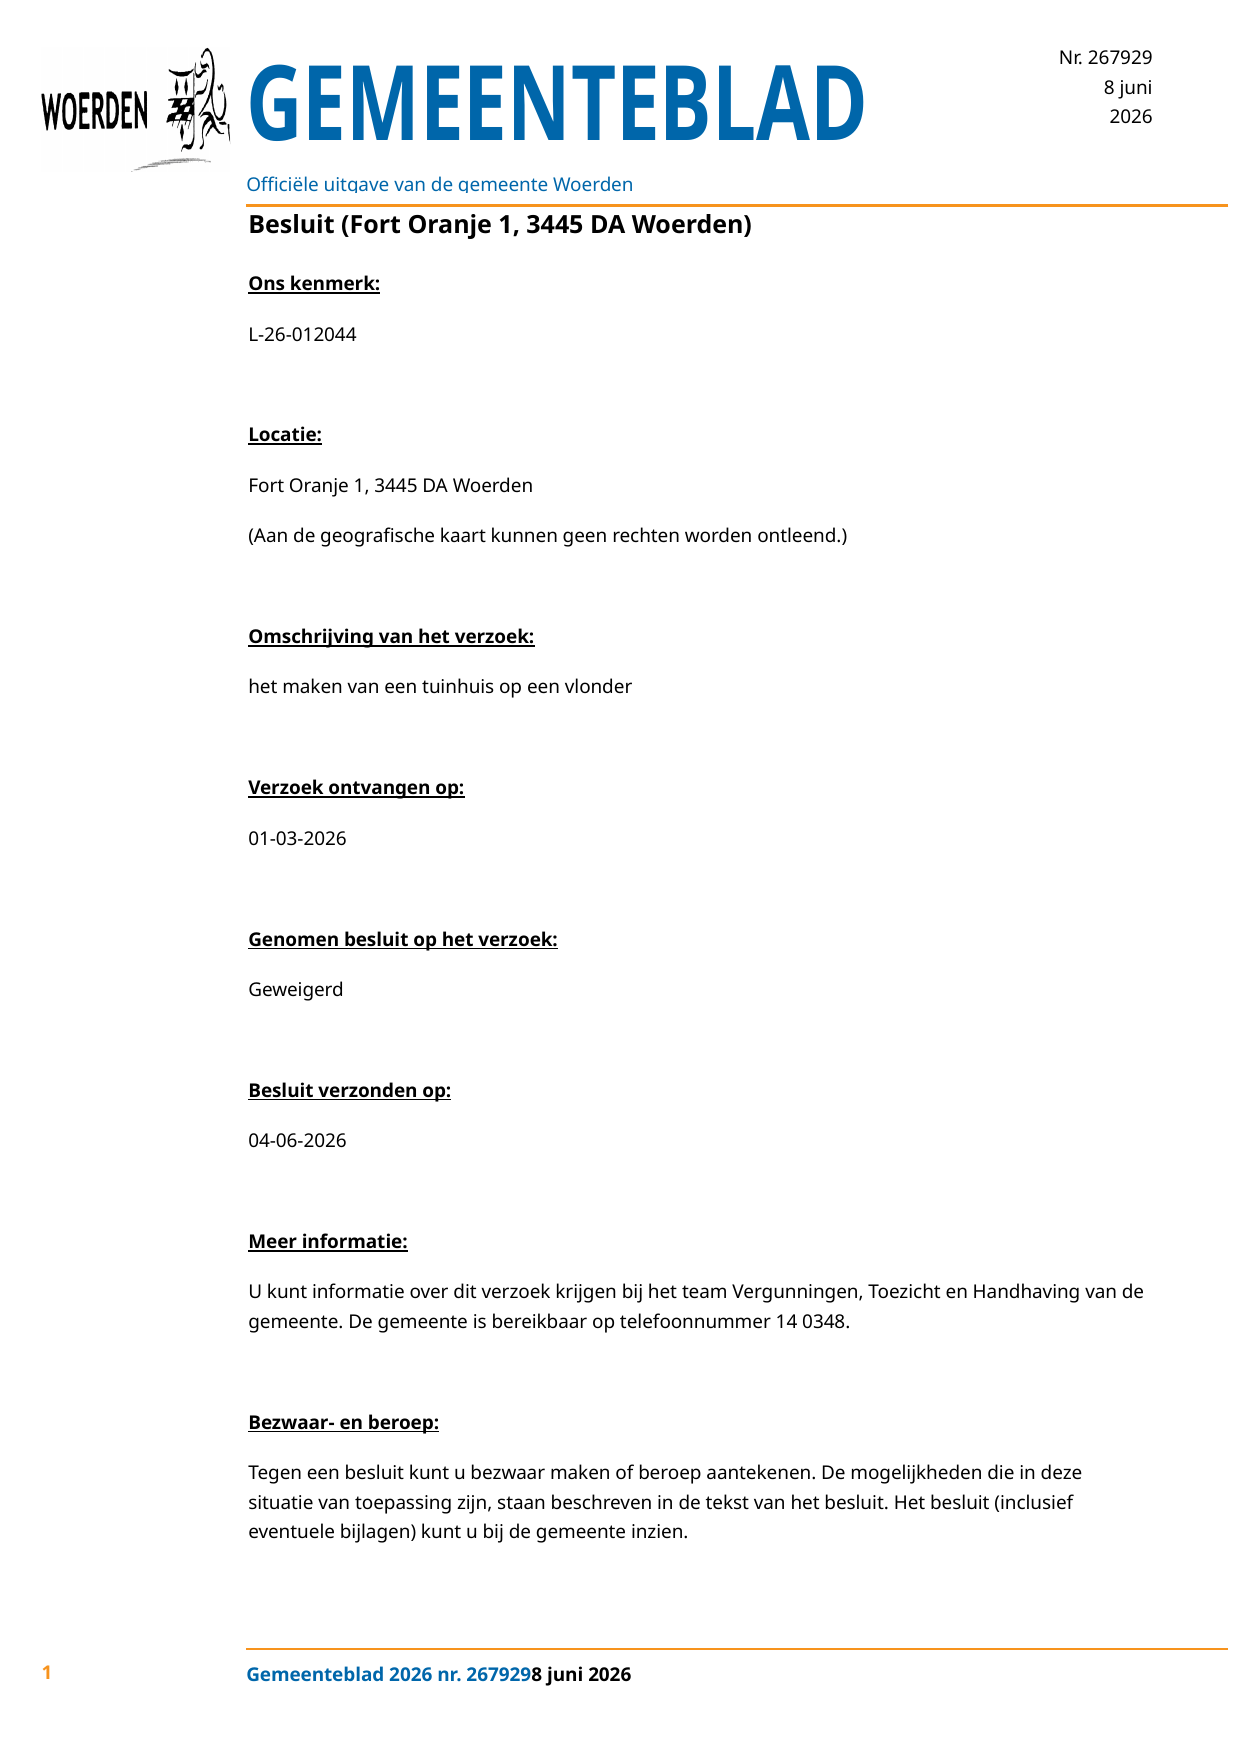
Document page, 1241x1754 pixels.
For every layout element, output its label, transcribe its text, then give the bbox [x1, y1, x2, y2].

text Fort Oranje 1, 3445 DA Woerden [248, 472, 1152, 498]
text L-26-012044 [248, 321, 1152, 346]
text Bezwaar- en beroep: [248, 1409, 1152, 1435]
picture [41, 47, 231, 172]
text Besluit verzonden op: [248, 1077, 1152, 1103]
text 01-03-2026 [248, 825, 1152, 851]
text Genomen besluit op het verzoek: [248, 926, 1152, 951]
text Verzoek ontvangen op: [248, 774, 1152, 800]
text het maken van een tuinhuis op een vlonder [248, 674, 1152, 699]
text Besluit (Fort Oranje 1, 3445 DA Woerden) [248, 207, 1152, 241]
text Ons kenmerk: [248, 270, 1152, 296]
text Geweigerd [248, 976, 1152, 1002]
text 04-06-2026 [248, 1127, 1152, 1153]
text Meer informatie: [248, 1228, 1152, 1254]
text Omschrijving van het verzoek: [248, 623, 1152, 649]
text (Aan de geografische kaart kunnen geen rechten worden ontleend.) [248, 522, 1152, 548]
text Locatie: [248, 422, 1152, 447]
text Tegen een besluit kunt u bezwaar maken of beroep aantekenen. De mogelijkheden die in deze situatie van toepassing zijn, staan beschreven in de tekst van het besluit. Het besluit (inclusief eventuele bijlagen) kunt u bij de gemeente inzien. [248, 1459, 1152, 1544]
text U kunt informatie over dit verzoek krijgen bij het team Vergunningen, Toezicht en Handhaving van de gemeente. De gemeente is bereikbaar op telefoonnummer 14 0348. [248, 1279, 1152, 1334]
